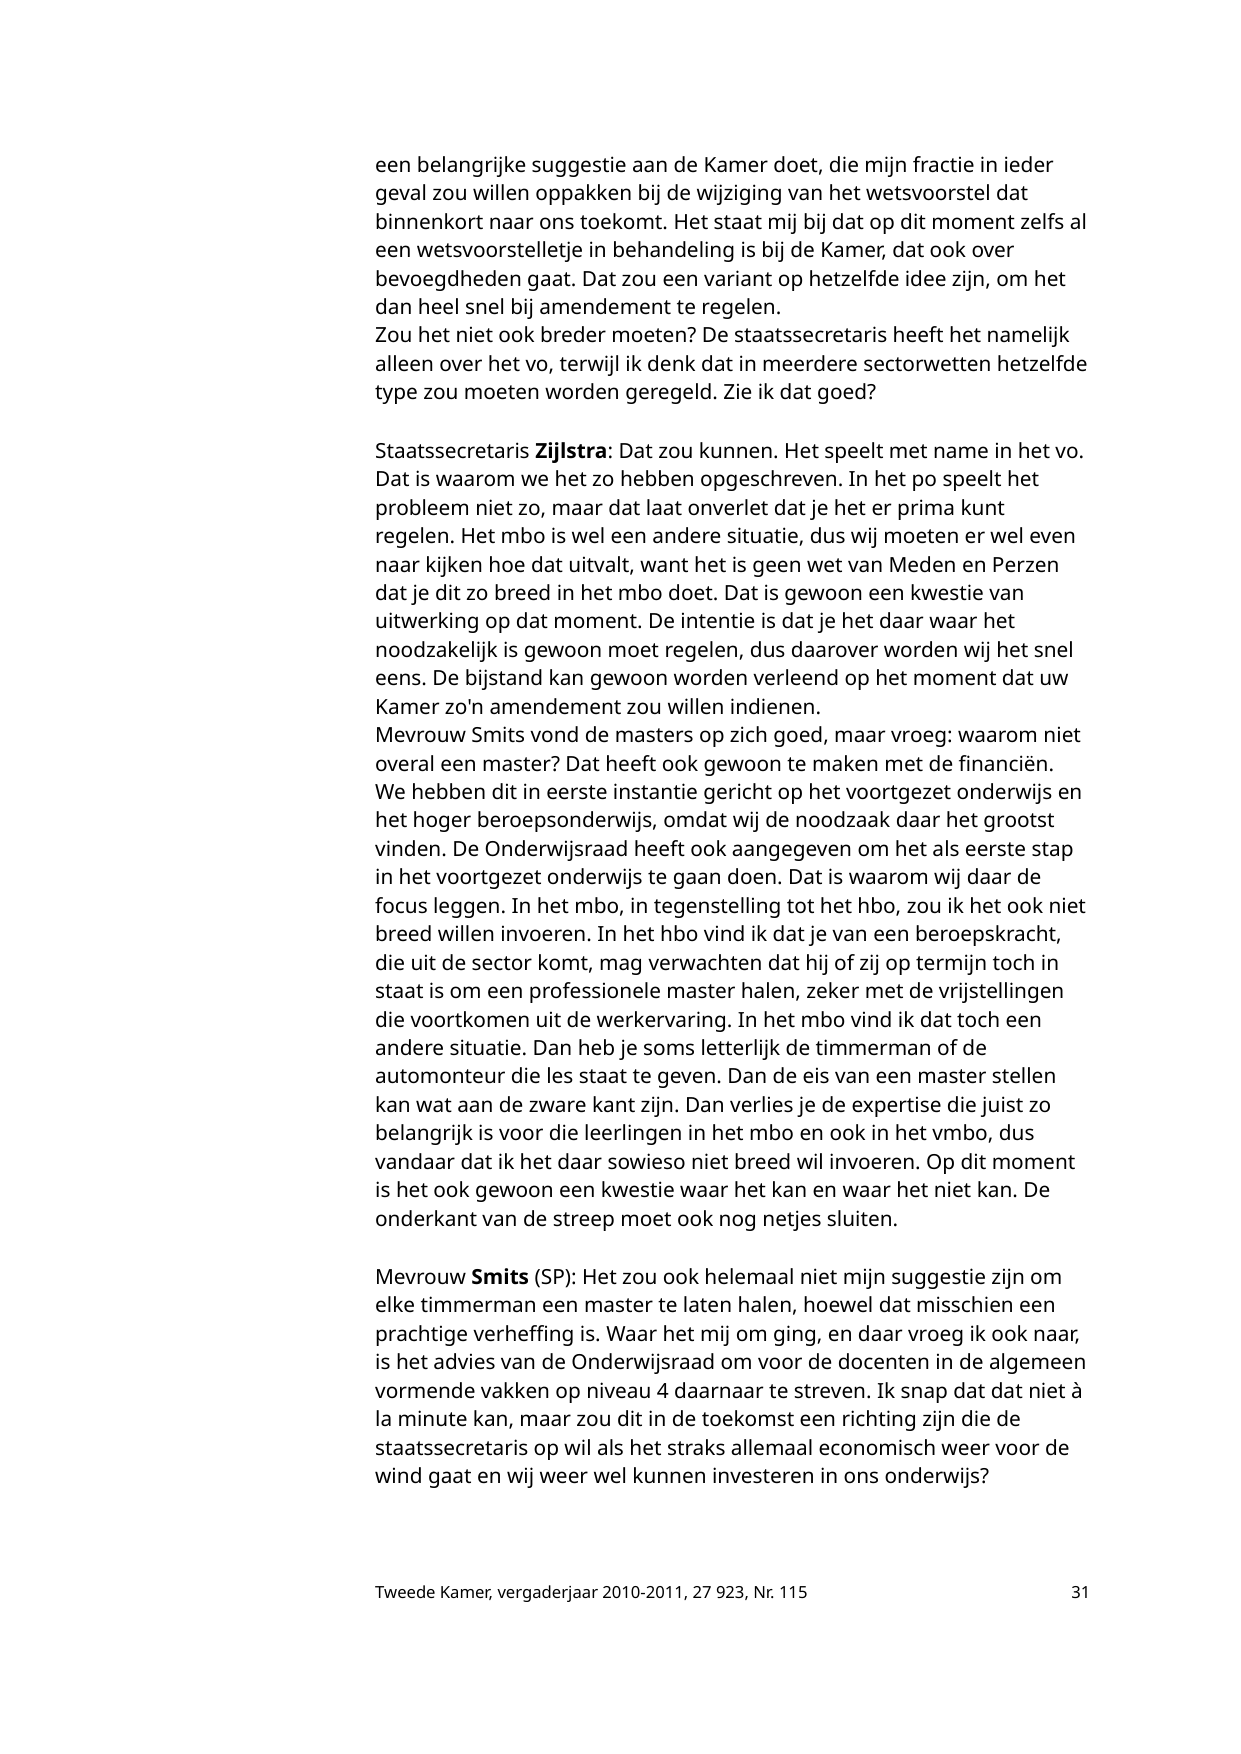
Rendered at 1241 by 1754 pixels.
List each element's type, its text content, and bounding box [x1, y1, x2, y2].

text Mevrouw Smits (SP): Het zou ook helemaal niet mijn suggestie zijn om elke timmerman een master te laten halen, hoewel dat misschien een prachtige verheffing is. Waar het mij om ging, en daar vroeg ik ook naar, is het advies van de Onderwijsraad om voor de docenten in de algemeen vormende vakken op niveau 4 daarnaar te streven. Ik snap dat dat niet à la minute kan, maar zou dit in de toekomst een richting zijn die de staatssecretaris op wil als het straks allemaal economisch weer voor de wind gaat en wij weer wel kunnen investeren in ons onderwijs? [375, 1262, 1090, 1490]
text Mevrouw Smits vond de masters op zich goed, maar vroeg: waarom niet overal een master? Dat heeft ook gewoon te maken met de financiën. We hebben dit in eerste instantie gericht op het voortgezet onderwijs en het hoger beroepsonderwijs, omdat wij de noodzaak daar het grootst vinden. De Onderwijsraad heeft ook aangegeven om het als eerste stap in het voortgezet onderwijs te gaan doen. Dat is waarom wij daar de focus leggen. In het mbo, in tegenstelling tot het hbo, zou ik het ook niet breed willen invoeren. In het hbo vind ik dat je van een beroepskracht, die uit de sector komt, mag verwachten dat hij of zij op termijn toch in staat is om een professionele master halen, zeker met de vrijstellingen die voortkomen uit de werkervaring. In het mbo vind ik dat toch een andere situatie. Dan heb je soms letterlijk de timmerman of de automonteur die les staat te geven. Dan de eis van een master stellen kan wat aan de zware kant zijn. Dan verlies je de expertise die juist zo belangrijk is voor die leerlingen in het mbo en ook in het vmbo, dus vandaar dat ik het daar sowieso niet breed wil invoeren. Op dit moment is het ook gewoon een kwestie waar het kan en waar het niet kan. De onderkant van de streep moet ook nog netjes sluiten. [375, 720, 1090, 1232]
text Zou het niet ook breder moeten? De staatssecretaris heeft het namelijk alleen over het vo, terwijl ik denk dat in meerdere sectorwetten hetzelfde type zou moeten worden geregeld. Zie ik dat goed? [375, 321, 1090, 406]
text een belangrijke suggestie aan de Kamer doet, die mijn fractie in ieder geval zou willen oppakken bij de wijziging van het wetsvoorstel dat binnenkort naar ons toekomt. Het staat mij bij dat op dit moment zelfs al een wetsvoorstelletje in behandeling is bij de Kamer, dat ook over bevoegdheden gaat. Dat zou een variant op hetzelfde idee zijn, om het dan heel snel bij amendement te regelen. [375, 150, 1090, 321]
text Staatssecretaris Zijlstra: Dat zou kunnen. Het speelt met name in het vo. Dat is waarom we het zo hebben opgeschreven. In het po speelt het probleem niet zo, maar dat laat onverlet dat je het er prima kunt regelen. Het mbo is wel een andere situatie, dus wij moeten er wel even naar kijken hoe dat uitvalt, want het is geen wet van Meden en Perzen dat je dit zo breed in het mbo doet. Dat is gewoon een kwestie van uitwerking op dat moment. De intentie is dat je het daar waar het noodzakelijk is gewoon moet regelen, dus daarover worden wij het snel eens. De bijstand kan gewoon worden verleend op het moment dat uw Kamer zo'n amendement zou willen indienen. [375, 436, 1090, 720]
